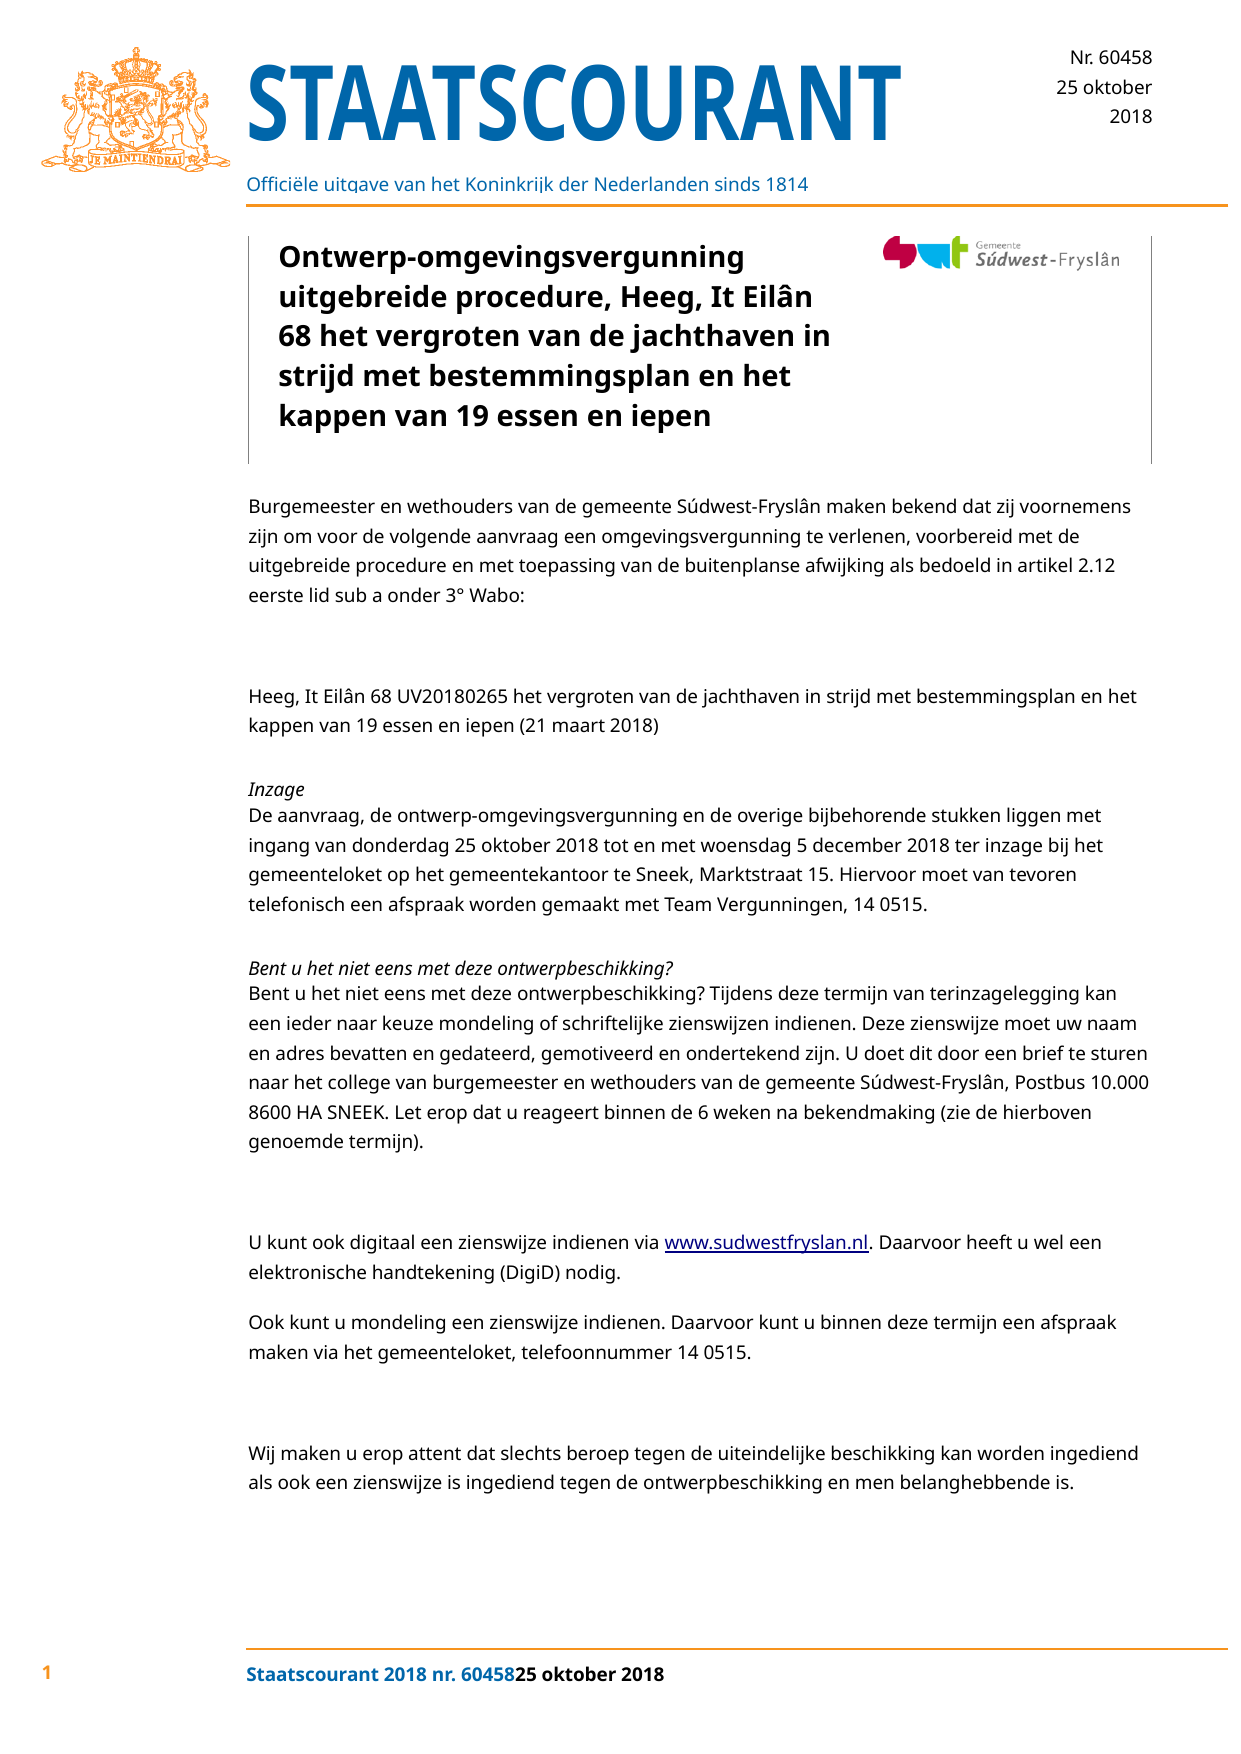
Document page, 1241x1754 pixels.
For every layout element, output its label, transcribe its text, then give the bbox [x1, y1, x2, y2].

picture [41, 47, 231, 172]
text De aanvraag, de ontwerp-omgevingsvergunning en de overige bijbehorende stukken liggen met ingang van donderdag 25 oktober 2018 tot en met woensdag 5 december 2018 ter inzage bij het gemeenteloket op het gemeentekantoor te Sneek, Marktstraat 15. Hiervoor moet van tevoren telefonisch een afspraak worden gemaakt met Team Vergunningen, 14 0515. [248, 802, 1152, 917]
text Ook kunt u mondeling een zienswijze indienen. Daarvoor kunt u binnen deze termijn een afspraak maken via het gemeenteloket, telefoonnummer 14 0515. [248, 1309, 1152, 1365]
table_header [850, 236, 1151, 464]
text Bent u het niet eens met deze ontwerpbeschikking? Tijdens deze termijn van terinzagelegging kan een ieder naar keuze mondeling of schriftelijke zienswijzen indienen. Deze zienswijze moet uw naam en adres bevatten en gedateerd, gemotiveerd en ondertekend zijn. U doet dit door een brief te sturen naar het college van burgemeester en wethouders van de gemeente Súdwest-Fryslân, Postbus 10.000 8600 HA SNEEK. Let erop dat u reageert binnen de 6 weken na bekendmaking (zie de hierboven genoemde termijn). [248, 981, 1152, 1154]
text Bent u het niet eens met deze ontwerpbeschikking? [248, 955, 1152, 981]
table_header Ontwerp-omgevingsvergunning uitgebreide procedure, Heeg, It Eilân 68 het vergroten van de jachthaven in strijd met bestemmingsplan en het kappen van 19 essen en iepen [249, 236, 850, 464]
text Inzage [248, 776, 1152, 802]
text Heeg, It Eilân 68 UV20180265 het vergroten van de jachthaven in strijd met bestemmingsplan en het kappen van 19 essen en iepen (21 maart 2018) [248, 683, 1152, 738]
text Burgemeester en wethouders van de gemeente Súdwest-Fryslân maken bekend dat zij voornemens zijn om voor de volgende aanvraag een omgevingsvergunning te verlenen, voorbereid met de uitgebreide procedure en met toepassing van de buitenplanse afwijking als bedoeld in artikel 2.12 eerste lid sub a onder 3° Wabo: [248, 493, 1152, 608]
text Wij maken u erop attent dat slechts beroep tegen de uiteindelijke beschikking kan worden ingediend als ook een zienswijze is ingediend tegen de ontwerpbeschikking en men belanghebbende is. [248, 1440, 1152, 1495]
text U kunt ook digitaal een zienswijze indienen via www.sudwestfryslan.nl. Daarvoor heeft u wel een elektronische handtekening (DigiD) nodig. [248, 1229, 1152, 1285]
picture [882, 236, 1119, 272]
